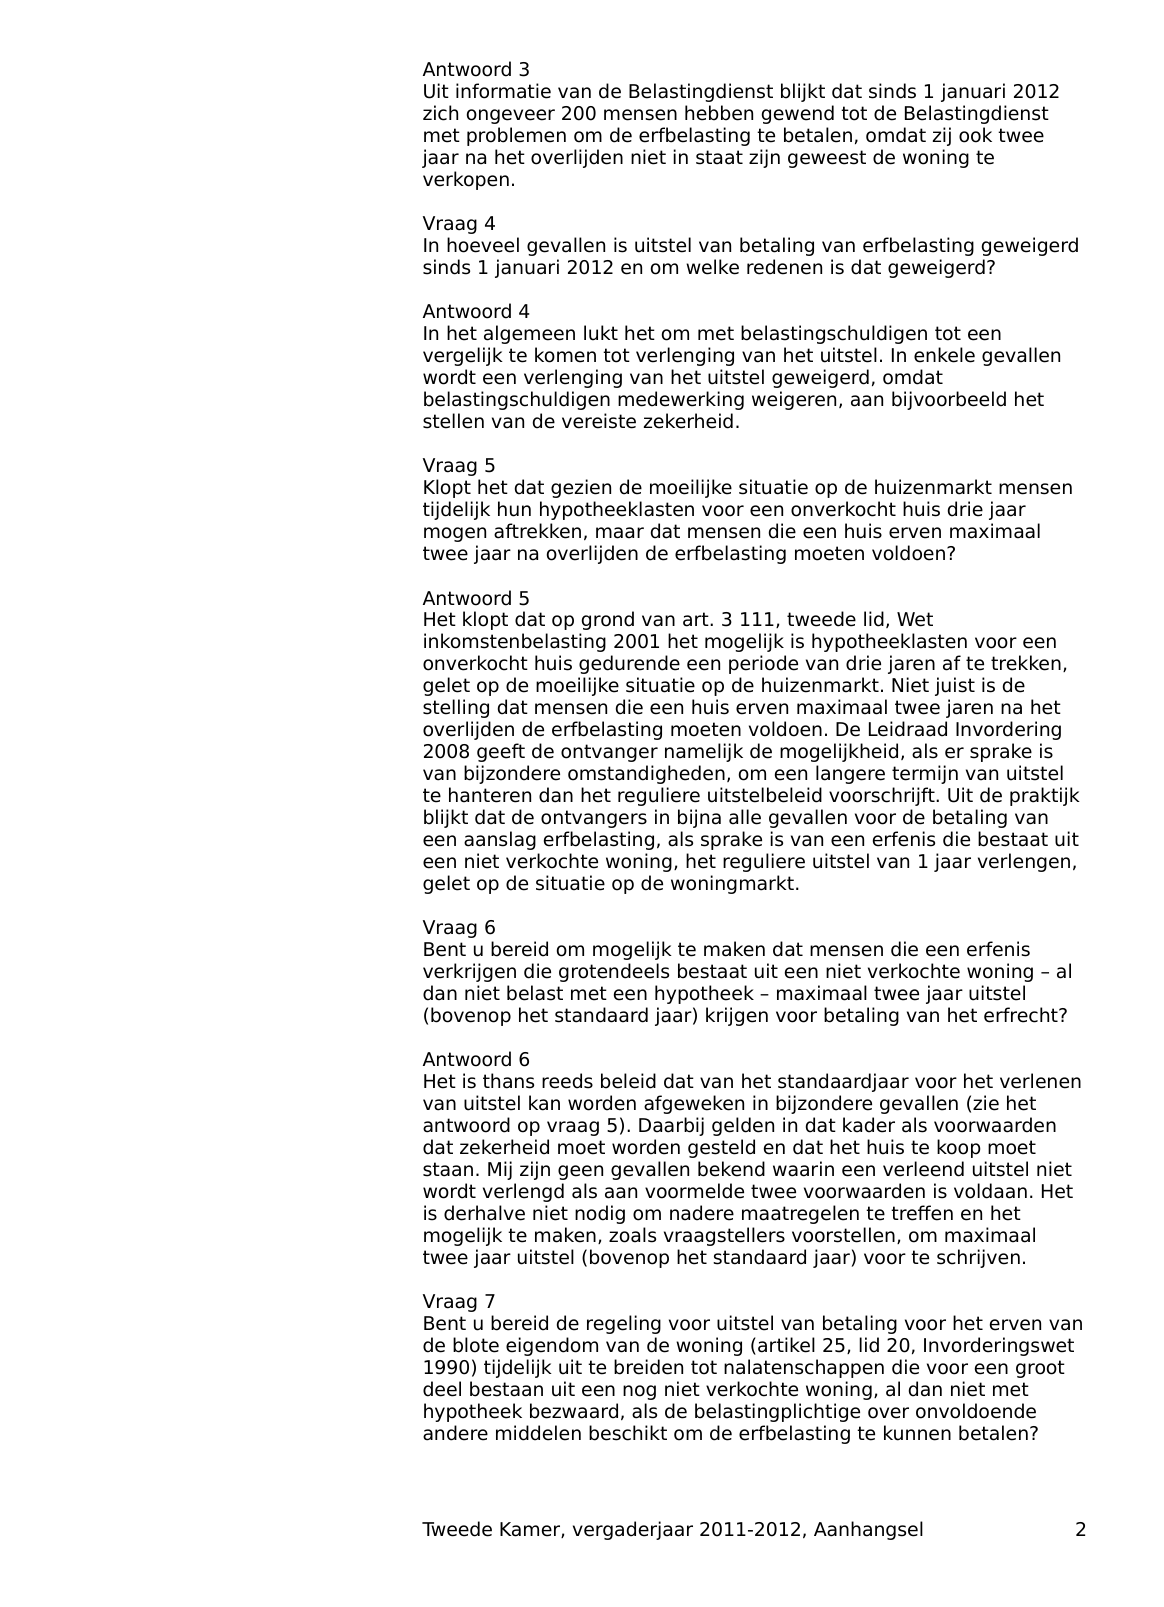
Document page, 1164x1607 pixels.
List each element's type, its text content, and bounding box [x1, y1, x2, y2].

text Uit informatie van de Belastingdienst blijkt dat sinds 1 januari 2012 zich ongeveer 200 mensen hebben gewend tot de Belastingdienst met problemen om de erfbelasting te betalen, omdat zij ook twee jaar na het overlijden niet in staat zijn geweest de woning te verkopen. [422, 81, 1087, 191]
text In hoeveel gevallen is uitstel van betaling van erfbelasting geweigerd sinds 1 januari 2012 en om welke redenen is dat geweigerd? [422, 235, 1087, 279]
text Het is thans reeds beleid dat van het standaardjaar voor het verlenen van uitstel kan worden afgeweken in bijzondere gevallen (zie het antwoord op vraag 5). Daarbij gelden in dat kader als voorwaarden dat zekerheid moet worden gesteld en dat het huis te koop moet staan. Mij zijn geen gevallen bekend waarin een verleend uitstel niet wordt verlengd als aan voormelde twee voorwaarden is voldaan. Het is derhalve niet nodig om nadere maatregelen te treffen en het mogelijk te maken, zoals vraagstellers voorstellen, om maximaal twee jaar uitstel (bovenop het standaard jaar) voor te schrijven. [422, 1071, 1087, 1269]
text Vraag 5 [422, 455, 1087, 477]
text Bent u bereid de regeling voor uitstel van betaling voor het erven van de blote eigendom van de woning (artikel 25, lid 20, Invorderingswet 1990) tijdelijk uit te breiden tot nalatenschappen die voor een groot deel bestaan uit een nog niet verkochte woning, al dan niet met hypotheek bezwaard, als de belastingplichtige over onvoldoende andere middelen beschikt om de erfbelasting te kunnen betalen? [422, 1313, 1087, 1445]
text Antwoord 6 [422, 1049, 1087, 1071]
text Vraag 6 [422, 917, 1087, 939]
text Antwoord 5 [422, 587, 1087, 609]
text Klopt het dat gezien de moeilijke situatie op de huizenmarkt mensen tijdelijk hun hypotheeklasten voor een onverkocht huis drie jaar mogen aftrekken, maar dat mensen die een huis erven maximaal twee jaar na overlijden de erfbelasting moeten voldoen? [422, 477, 1087, 565]
text Vraag 4 [422, 213, 1087, 235]
text In het algemeen lukt het om met belastingschuldigen tot een vergelijk te komen tot verlenging van het uitstel. In enkele gevallen wordt een verlenging van het uitstel geweigerd, omdat belastingschuldigen medewerking weigeren, aan bijvoorbeeld het stellen van de vereiste zekerheid. [422, 323, 1087, 433]
text Het klopt dat op grond van art. 3 111, tweede lid, Wet inkomstenbelasting 2001 het mogelijk is hypotheeklasten voor een onverkocht huis gedurende een periode van drie jaren af te trekken, gelet op de moeilijke situatie op de huizenmarkt. Niet juist is de stelling dat mensen die een huis erven maximaal twee jaren na het overlijden de erfbelasting moeten voldoen. De Leidraad Invordering 2008 geeft de ontvanger namelijk de mogelijkheid, als er sprake is van bijzondere omstandigheden, om een langere termijn van uitstel te hanteren dan het reguliere uitstelbeleid voorschrijft. Uit de praktijk blijkt dat de ontvangers in bijna alle gevallen voor de betaling van een aanslag erfbelasting, als sprake is van een erfenis die bestaat uit een niet verkochte woning, het reguliere uitstel van 1 jaar verlengen, gelet op de situatie op de woningmarkt. [422, 609, 1087, 895]
text Vraag 7 [422, 1291, 1087, 1313]
text Antwoord 4 [422, 301, 1087, 323]
text Antwoord 3 [422, 59, 1087, 81]
text Bent u bereid om mogelijk te maken dat mensen die een erfenis verkrijgen die grotendeels bestaat uit een niet verkochte woning – al dan niet belast met een hypotheek – maximaal twee jaar uitstel (bovenop het standaard jaar) krijgen voor betaling van het erfrecht? [422, 939, 1087, 1027]
